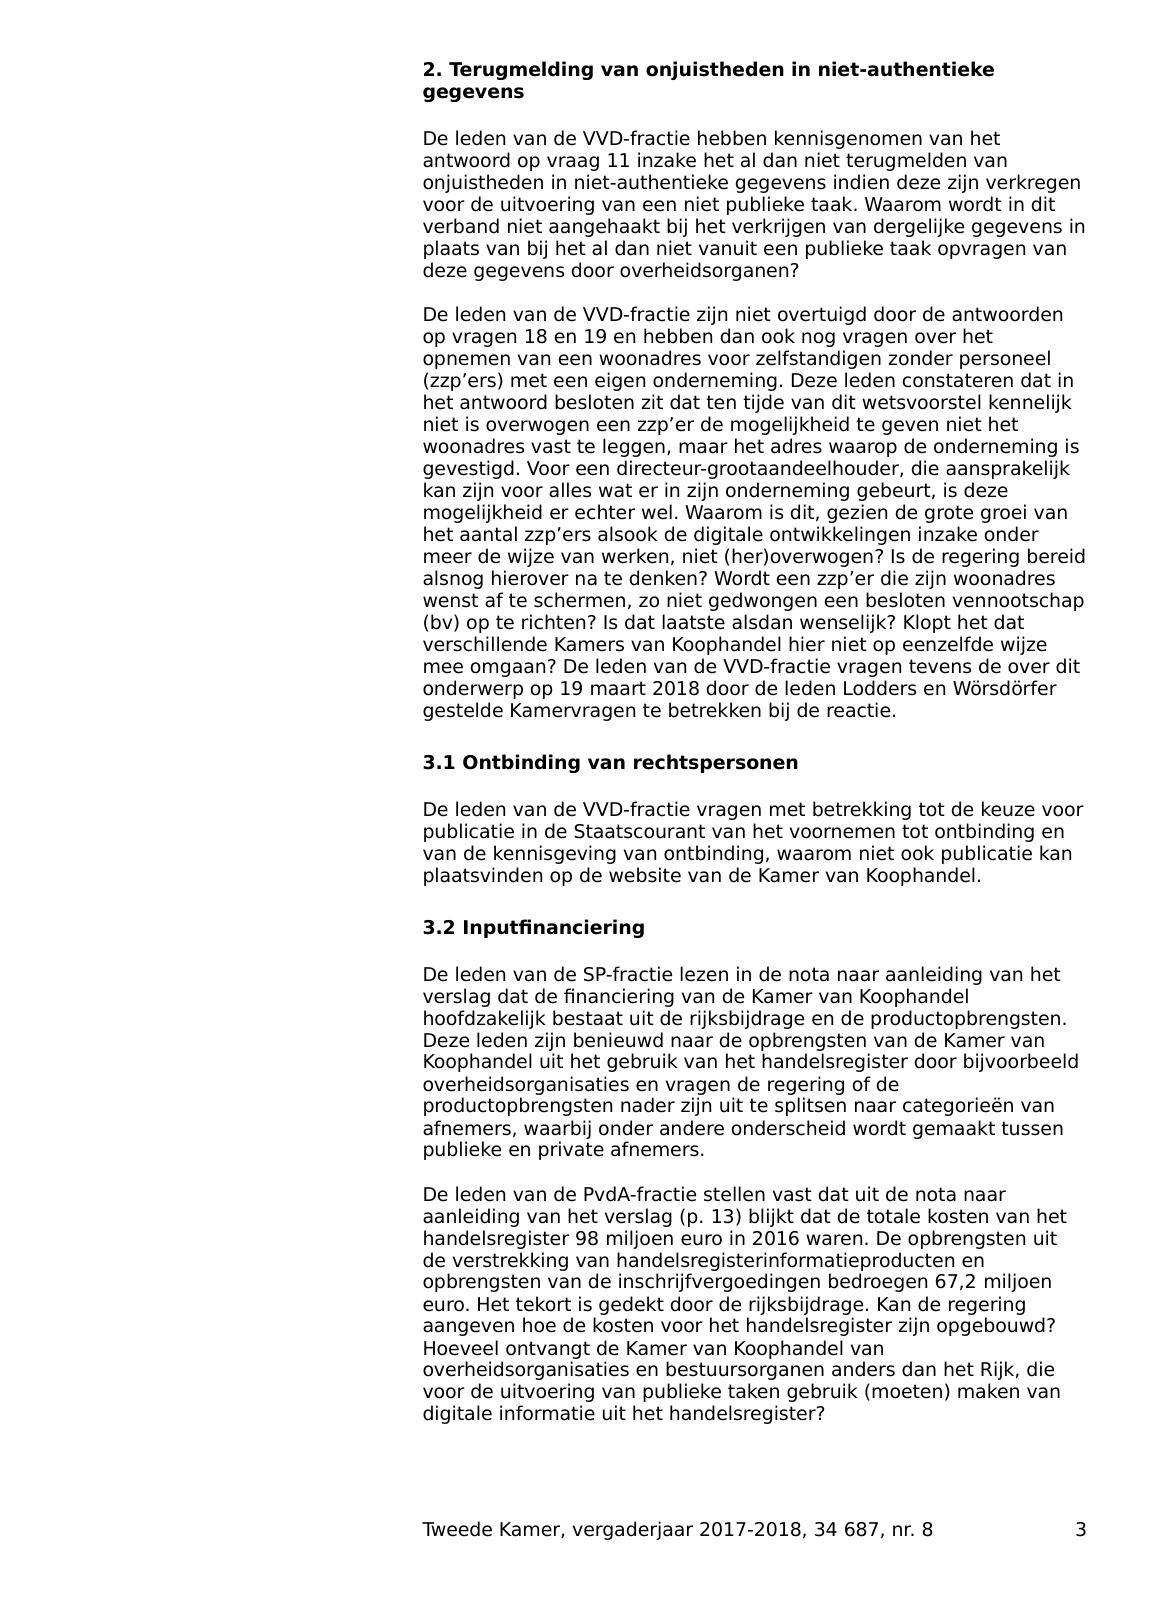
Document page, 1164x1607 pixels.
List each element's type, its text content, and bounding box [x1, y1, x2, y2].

text De leden van de SP-fractie lezen in de nota naar aanleiding van het verslag dat de financiering van de Kamer van Koophandel hoofdzakelijk bestaat uit de rijksbijdrage en de productopbrengsten. Deze leden zijn benieuwd naar de opbrengsten van de Kamer van Koophandel uit het gebruik van het handelsregister door bijvoorbeeld overheidsorganisaties en vragen de regering of de productopbrengsten nader zijn uit te splitsen naar categorieën van afnemers, waarbij onder andere onderscheid wordt gemaakt tussen publieke en private afnemers. [422, 963, 1087, 1161]
subtitle 3.2 Inputfinanciering [422, 917, 1087, 938]
text Hoeveel ontvangt de Kamer van Koophandel van overheidsorganisaties en bestuursorganen anders dan het Rijk, die voor de uitvoering van publieke taken gebruik (moeten) maken van digitale informatie uit het handelsregister? [422, 1337, 1087, 1425]
text De leden van de VVD-fractie hebben kennisgenomen van het antwoord op vraag 11 inzake het al dan niet terugmelden van onjuistheden in niet-authentieke gegevens indien deze zijn verkregen voor de uitvoering van een niet publieke taak. Waarom wordt in dit verband niet aangehaakt bij het verkrijgen van dergelijke gegevens in plaats van bij het al dan niet vanuit een publieke taak opvragen van deze gegevens door overheidsorganen? [422, 128, 1087, 282]
text De leden van de VVD-fractie zijn niet overtuigd door de antwoorden op vragen 18 en 19 en hebben dan ook nog vragen over het opnemen van een woonadres voor zelfstandigen zonder personeel (zzp’ers) met een eigen onderneming. Deze leden constateren dat in het antwoord besloten zit dat ten tijde van dit wetsvoorstel kennelijk niet is overwogen een zzp’er de mogelijkheid te geven niet het woonadres vast te leggen, maar het adres waarop de onderneming is gevestigd. Voor een directeur-grootaandeelhouder, die aansprakelijk kan zijn voor alles wat er in zijn onderneming gebeurt, is deze mogelijkheid er echter wel. Waarom is dit, gezien de grote groei van het aantal zzp’ers alsook de digitale ontwikkelingen inzake onder meer de wijze van werken, niet (her)overwogen? Is de regering bereid alsnog hierover na te denken? Wordt een zzp’er die zijn woonadres wenst af te schermen, zo niet gedwongen een besloten vennootschap (bv) op te richten? Is dat laatste alsdan wenselijk? Klopt het dat verschillende Kamers van Koophandel hier niet op eenzelfde wijze mee omgaan? De leden van de VVD-fractie vragen tevens de over dit onderwerp op 19 maart 2018 door de leden Lodders en Wörsdörfer gestelde Kamervragen te betrekken bij de reactie. [422, 304, 1087, 722]
subtitle 2. Terugmelding van onjuistheden in niet-authentieke gegevens [422, 59, 1087, 103]
text De leden van de VVD-fractie vragen met betrekking tot de keuze voor publicatie in de Staatscourant van het voornemen tot ontbinding en van de kennisgeving van ontbinding, waarom niet ook publicatie kan plaatsvinden op de website van de Kamer van Koophandel. [422, 799, 1087, 887]
text De leden van de PvdA-fractie stellen vast dat uit de nota naar aanleiding van het verslag (p. 13) blijkt dat de totale kosten van het handelsregister 98 miljoen euro in 2016 waren. De opbrengsten uit de verstrekking van handelsregisterinformatieproducten en opbrengsten van de inschrijfvergoedingen bedroegen 67,2 miljoen euro. Het tekort is gedekt door de rijksbijdrage. Kan de regering aangeven hoe de kosten voor het handelsregister zijn opgebouwd? [422, 1183, 1087, 1337]
subtitle 3.1 Ontbinding van rechtspersonen [422, 752, 1087, 774]
